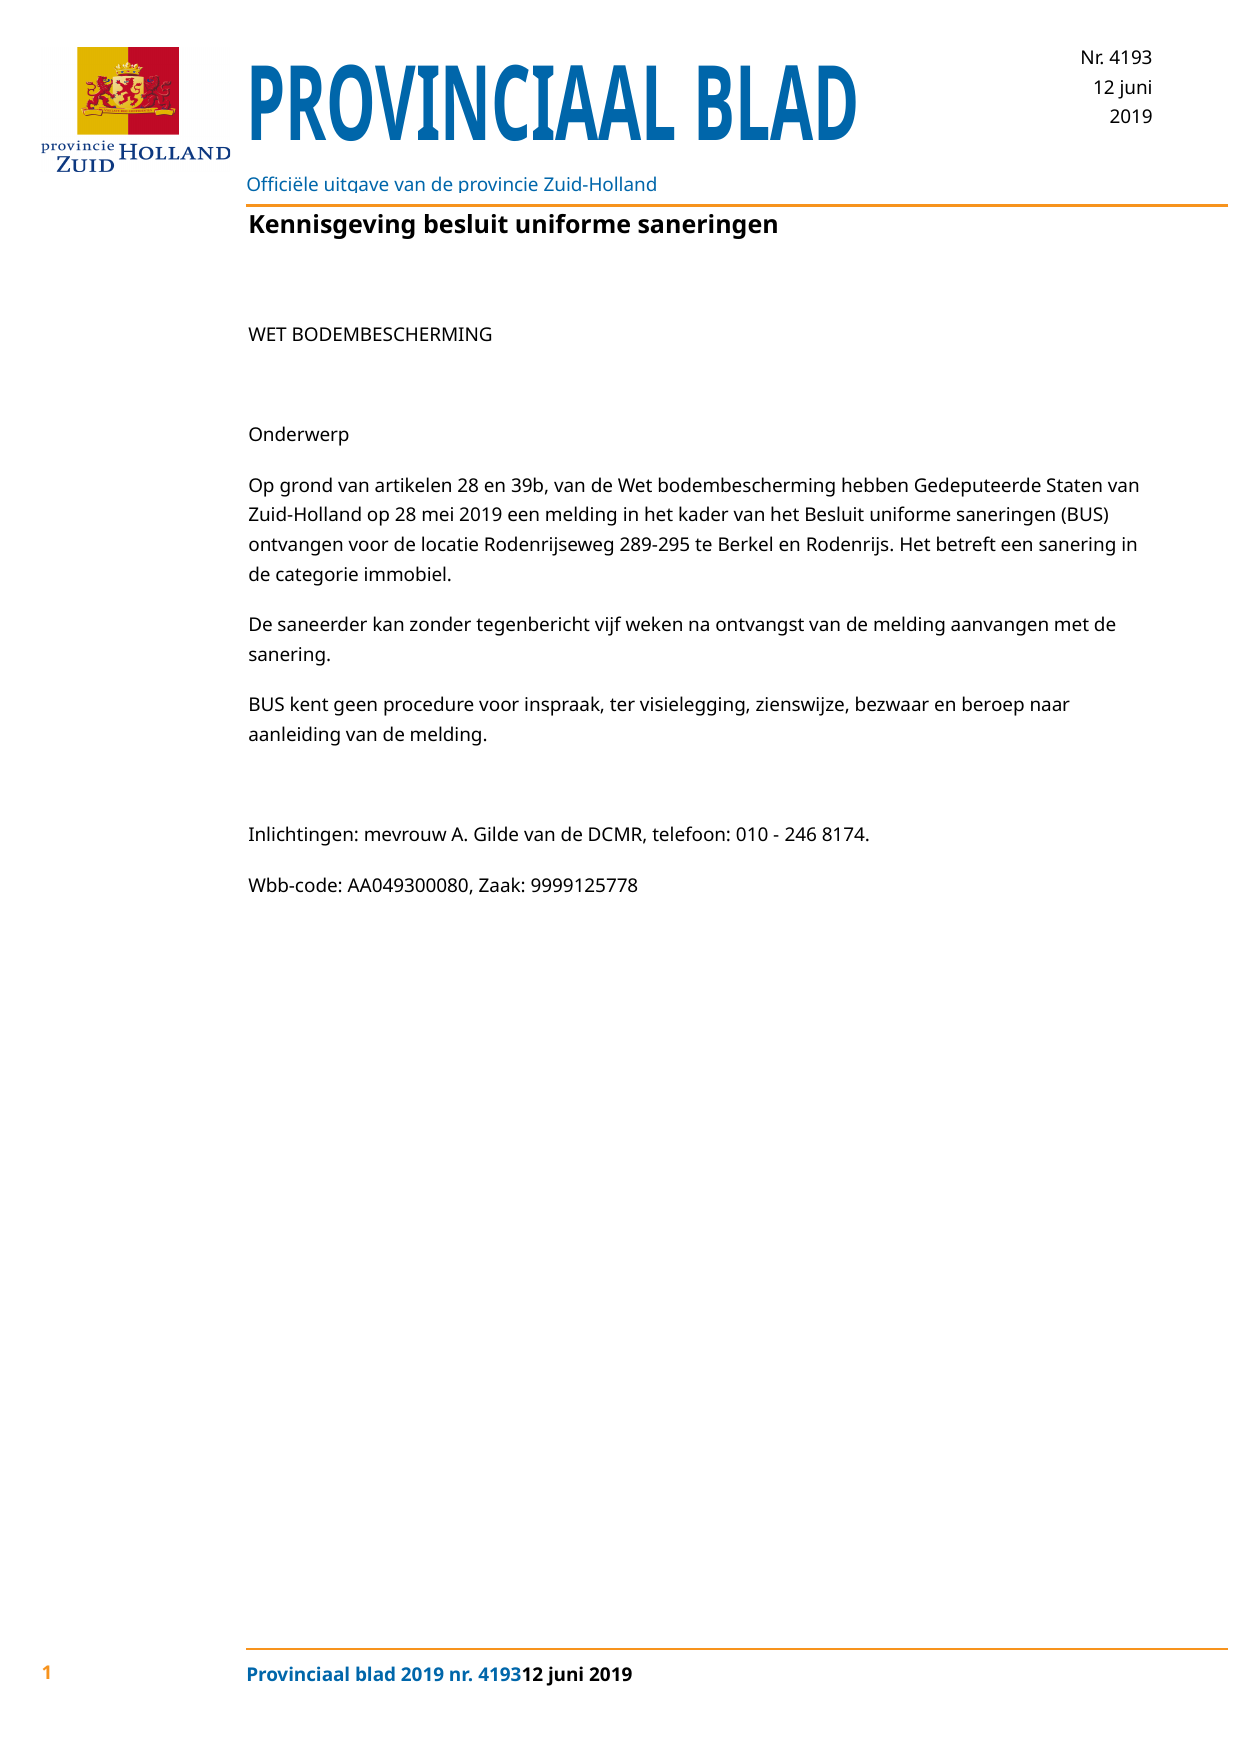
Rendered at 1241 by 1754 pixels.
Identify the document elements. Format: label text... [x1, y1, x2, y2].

text Onderwerp [248, 422, 1152, 447]
text Op grond van artikelen 28 en 39b, van de Wet bodembescherming hebben Gedeputeerde Staten van Zuid-Holland op 28 mei 2019 een melding in het kader van het Besluit uniforme saneringen (BUS) ontvangen voor de locatie Rodenrijseweg 289-295 te Berkel en Rodenrijs. Het betreft een sanering in de categorie immobiel. [248, 472, 1152, 586]
text Inlichtingen: mevrouw A. Gilde van de DCMR, telefoon: 010 - 246 8174. [248, 822, 1152, 847]
text Kennisgeving besluit uniforme saneringen [248, 207, 1152, 241]
text WET BODEMBESCHERMING [248, 321, 1152, 346]
text Wbb-code: AA049300080, Zaak: 9999125778 [248, 872, 1152, 898]
text BUS kent geen procedure voor inspraak, ter visielegging, zienswijze, bezwaar en beroep naar aanleiding van de melding. [248, 691, 1152, 746]
picture [41, 47, 231, 172]
text De saneerder kan zonder tegenbericht vijf weken na ontvangst van de melding aanvangen met de sanering. [248, 611, 1152, 666]
